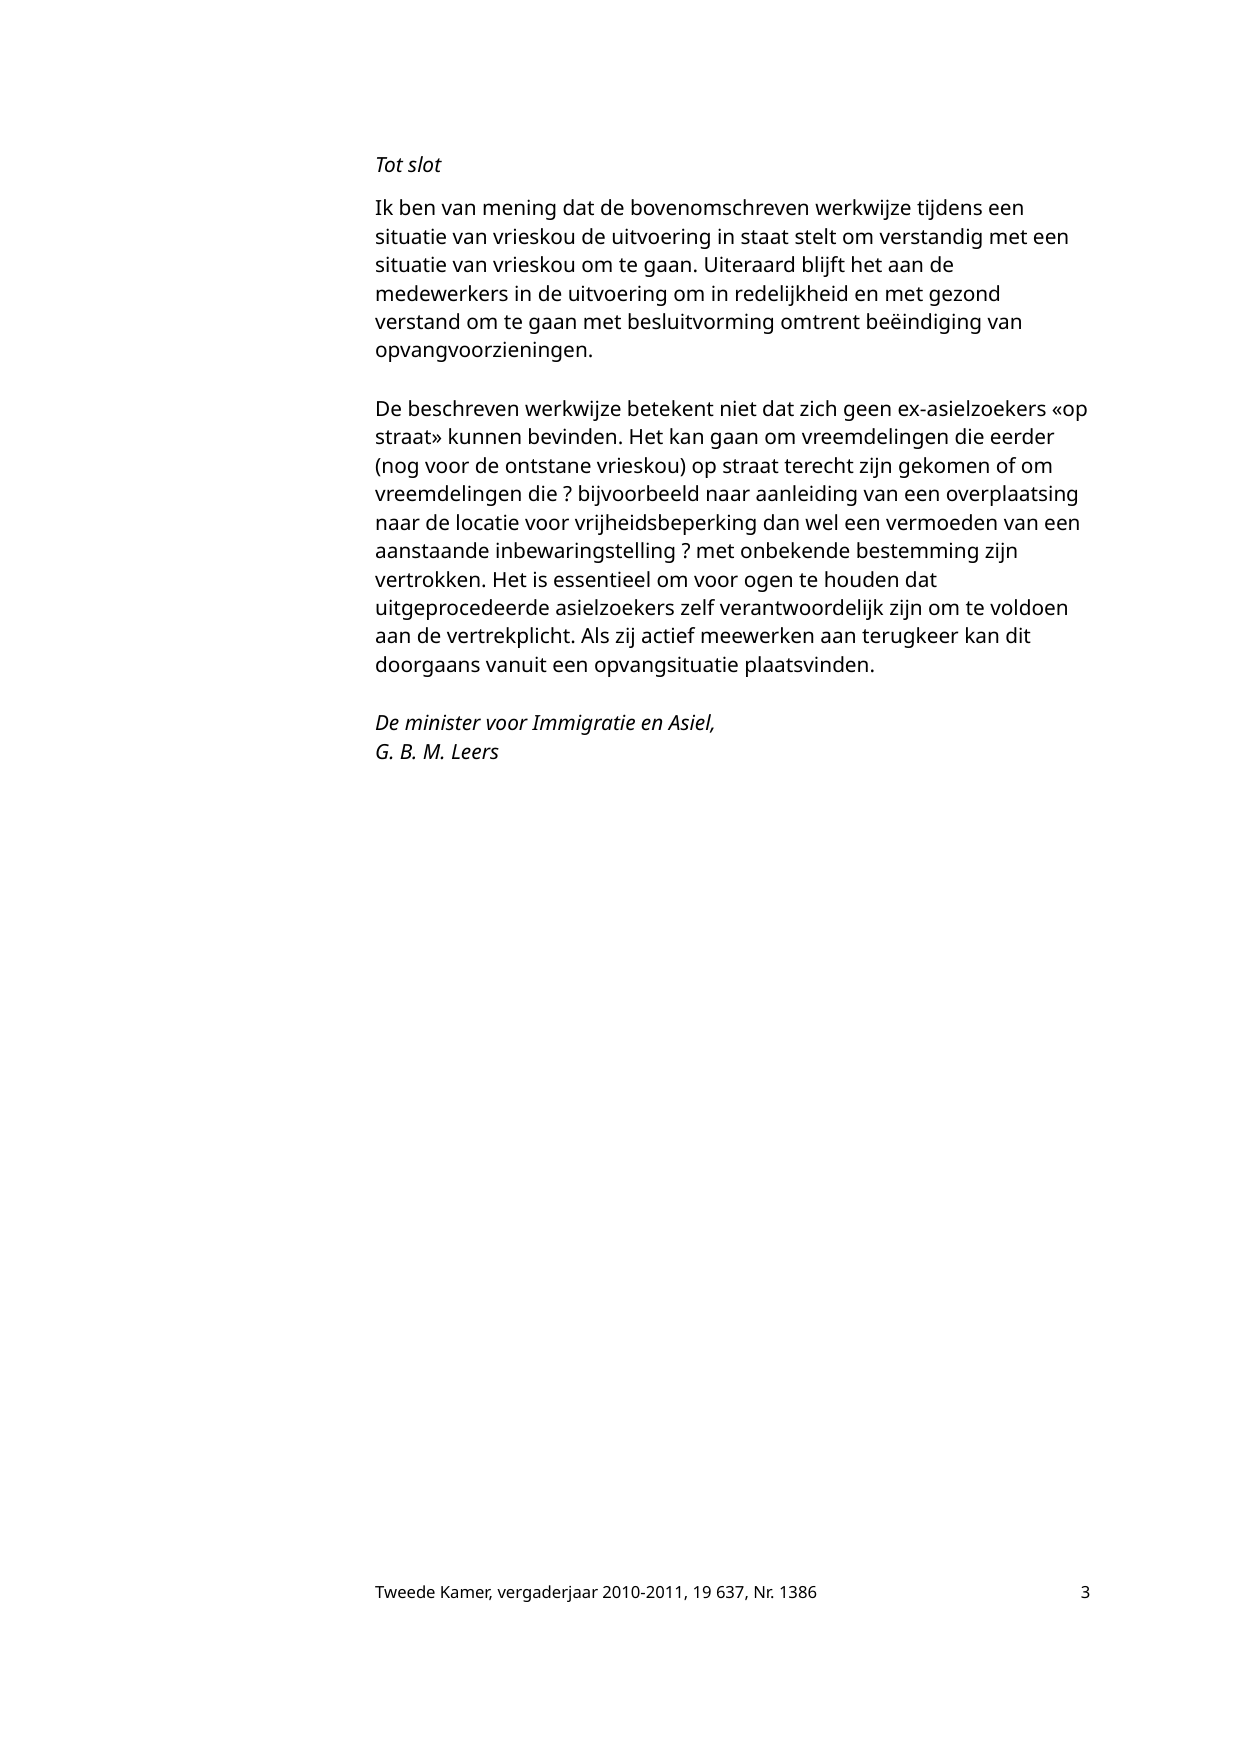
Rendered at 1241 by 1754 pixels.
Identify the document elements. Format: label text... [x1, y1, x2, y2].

text De minister voor Immigratie en Asiel, [375, 708, 1090, 737]
text De beschreven werkwijze betekent niet dat zich geen ex-asielzoekers «op straat» kunnen bevinden. Het kan gaan om vreemdelingen die eerder (nog voor de ontstane vrieskou) op straat terecht zijn gekomen of om vreemdelingen die ? bijvoorbeeld naar aanleiding van een overplaatsing naar de locatie voor vrijheidsbeperking dan wel een vermoeden van een aanstaande inbewaringstelling ? met onbekende bestemming zijn vertrokken. Het is essentieel om voor ogen te houden dat uitgeprocedeerde asielzoekers zelf verantwoordelijk zijn om te voldoen aan de vertrekplicht. Als zij actief meewerken aan terugkeer kan dit doorgaans vanuit een opvangsituatie plaatsvinden. [375, 394, 1090, 678]
text Ik ben van mening dat de bovenomschreven werkwijze tijdens een situatie van vrieskou de uitvoering in staat stelt om verstandig met een situatie van vrieskou om te gaan. Uiteraard blijft het aan de medewerkers in de uitvoering om in redelijkheid en met gezond verstand om te gaan met besluitvorming omtrent beëindiging van opvangvoorzieningen. [375, 193, 1090, 364]
text Tot slot [375, 150, 1090, 178]
text G. B. M. Leers [375, 737, 1090, 765]
